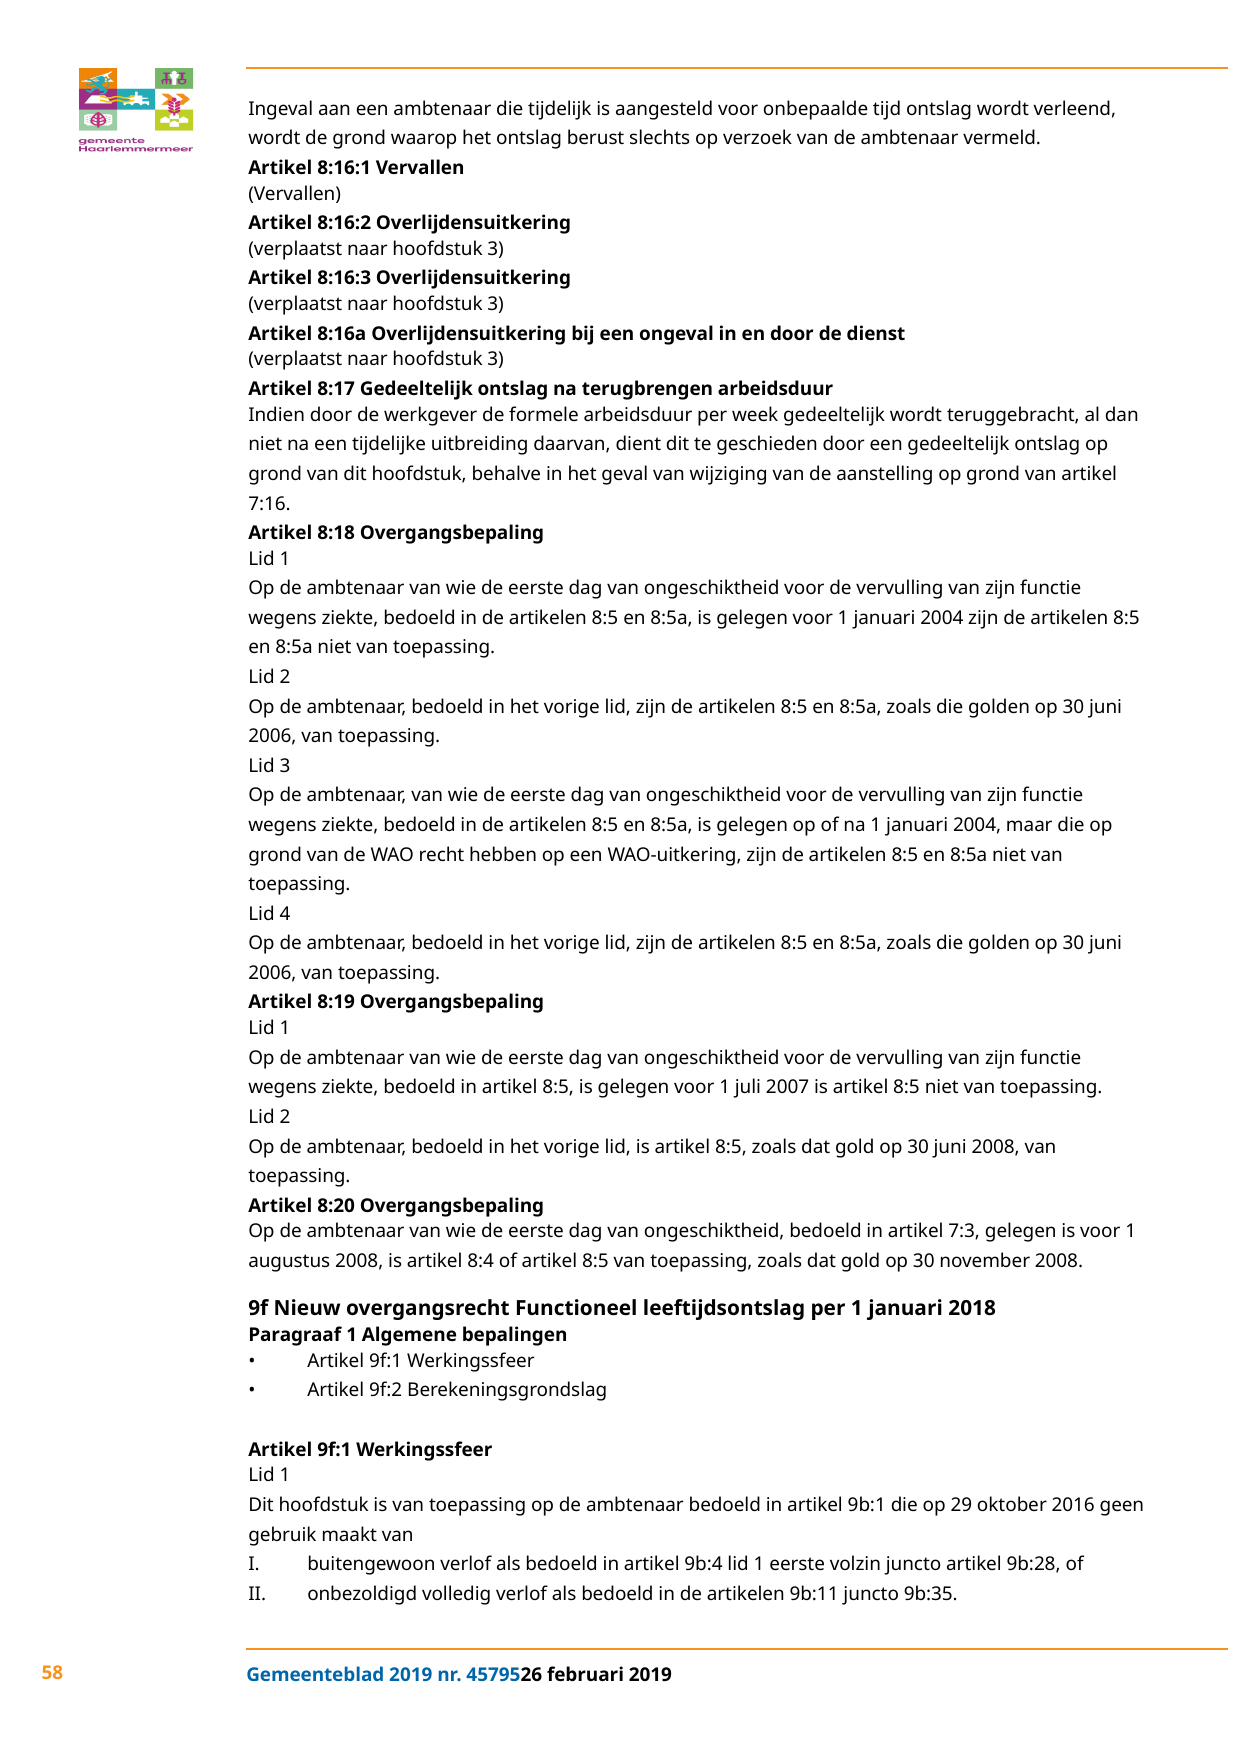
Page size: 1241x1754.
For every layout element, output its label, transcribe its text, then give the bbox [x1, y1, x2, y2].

text (Vervallen) [248, 180, 1152, 205]
text Lid 2 [248, 1103, 1152, 1129]
list Artikel 9f:2 Berekeningsgrondslag [248, 1377, 1152, 1402]
text Op de ambtenaar, bedoeld in het vorige lid, zijn de artikelen 8:5 en 8:5a, zoals die golden op 30 juni 2006, van toepassing. [248, 929, 1152, 985]
text (verplaatst naar hoofdstuk 3) [248, 290, 1152, 316]
picture [41, 47, 231, 172]
text Lid 1 [248, 1462, 1152, 1487]
text Paragraaf 1 Algemene bepalingen [248, 1321, 1152, 1347]
text Lid 4 [248, 900, 1152, 926]
text Op de ambtenaar, van wie de eerste dag van ongeschiktheid voor de vervulling van zijn functie wegens ziekte, bedoeld in de artikelen 8:5 en 8:5a, is gelegen op of na 1 januari 2004, maar die op grond van de WAO recht hebben op een WAO-uitkering, zijn de artikelen 8:5 en 8:5a niet van toepassing. [248, 782, 1152, 896]
text Artikel 8:19 Overgangsbepaling [248, 989, 1152, 1014]
text Op de ambtenaar van wie de eerste dag van ongeschiktheid voor de vervulling van zijn functie wegens ziekte, bedoeld in de artikelen 8:5 en 8:5a, is gelegen voor 1 januari 2004 zijn de artikelen 8:5 en 8:5a niet van toepassing. [248, 574, 1152, 659]
text Op de ambtenaar van wie de eerste dag van ongeschiktheid voor de vervulling van zijn functie wegens ziekte, bedoeld in artikel 8:5, is gelegen voor 1 juli 2007 is artikel 8:5 niet van toepassing. [248, 1044, 1152, 1099]
text Op de ambtenaar, bedoeld in het vorige lid, is artikel 8:5, zoals dat gold op 30 juni 2008, van toepassing. [248, 1133, 1152, 1188]
text Artikel 8:16a Overlijdensuitkering bij een ongeval in en door de dienst [248, 320, 1152, 346]
text (verplaatst naar hoofdstuk 3) [248, 235, 1152, 261]
text Artikel 9f:1 Werkingssfeer [248, 1436, 1152, 1462]
text Indien door de werkgever de formele arbeidsduur per week gedeeltelijk wordt teruggebracht, al dan niet na een tijdelijke uitbreiding daarvan, dient dit te geschieden door een gedeeltelijk ontslag op grond van dit hoofdstuk, behalve in het geval van wijziging van de aanstelling op grond van artikel 7:16. [248, 401, 1152, 515]
list Artikel 9f:1 Werkingssfeer [248, 1347, 1152, 1373]
text 9f Nieuw overgangsrecht Functioneel leeftijdsontslag per 1 januari 2018 [248, 1293, 1152, 1321]
text Dit hoofdstuk is van toepassing op de ambtenaar bedoeld in artikel 9b:1 die op 29 oktober 2016 geen gebruik maakt van [248, 1491, 1152, 1546]
text Artikel 8:16:1 Vervallen [248, 154, 1152, 180]
list onbezoldigd volledig verlof als bedoeld in de artikelen 9b:11 juncto 9b:35. [248, 1580, 1152, 1606]
text (verplaatst naar hoofdstuk 3) [248, 346, 1152, 371]
text Artikel 8:20 Overgangsbepaling [248, 1192, 1152, 1218]
text Op de ambtenaar van wie de eerste dag van ongeschiktheid, bedoeld in artikel 7:3, gelegen is voor 1 augustus 2008, is artikel 8:4 of artikel 8:5 van toepassing, zoals dat gold op 30 november 2008. [248, 1218, 1152, 1273]
text Ingeval aan een ambtenaar die tijdelijk is aangesteld voor onbepaalde tijd ontslag wordt verleend, wordt de grond waarop het ontslag berust slechts op verzoek van de ambtenaar vermeld. [248, 95, 1152, 150]
text Lid 1 [248, 545, 1152, 571]
text Artikel 8:16:3 Overlijdensuitkering [248, 264, 1152, 290]
text Artikel 8:18 Overgangsbepaling [248, 519, 1152, 545]
text Lid 3 [248, 752, 1152, 778]
text Lid 1 [248, 1014, 1152, 1040]
text Lid 2 [248, 663, 1152, 689]
text Op de ambtenaar, bedoeld in het vorige lid, zijn de artikelen 8:5 en 8:5a, zoals die golden op 30 juni 2006, van toepassing. [248, 693, 1152, 748]
text Artikel 8:16:2 Overlijdensuitkering [248, 209, 1152, 235]
list buitengewoon verlof als bedoeld in artikel 9b:4 lid 1 eerste volzin juncto artikel 9b:28, of [248, 1550, 1152, 1576]
text Artikel 8:17 Gedeeltelijk ontslag na terugbrengen arbeidsduur [248, 375, 1152, 401]
